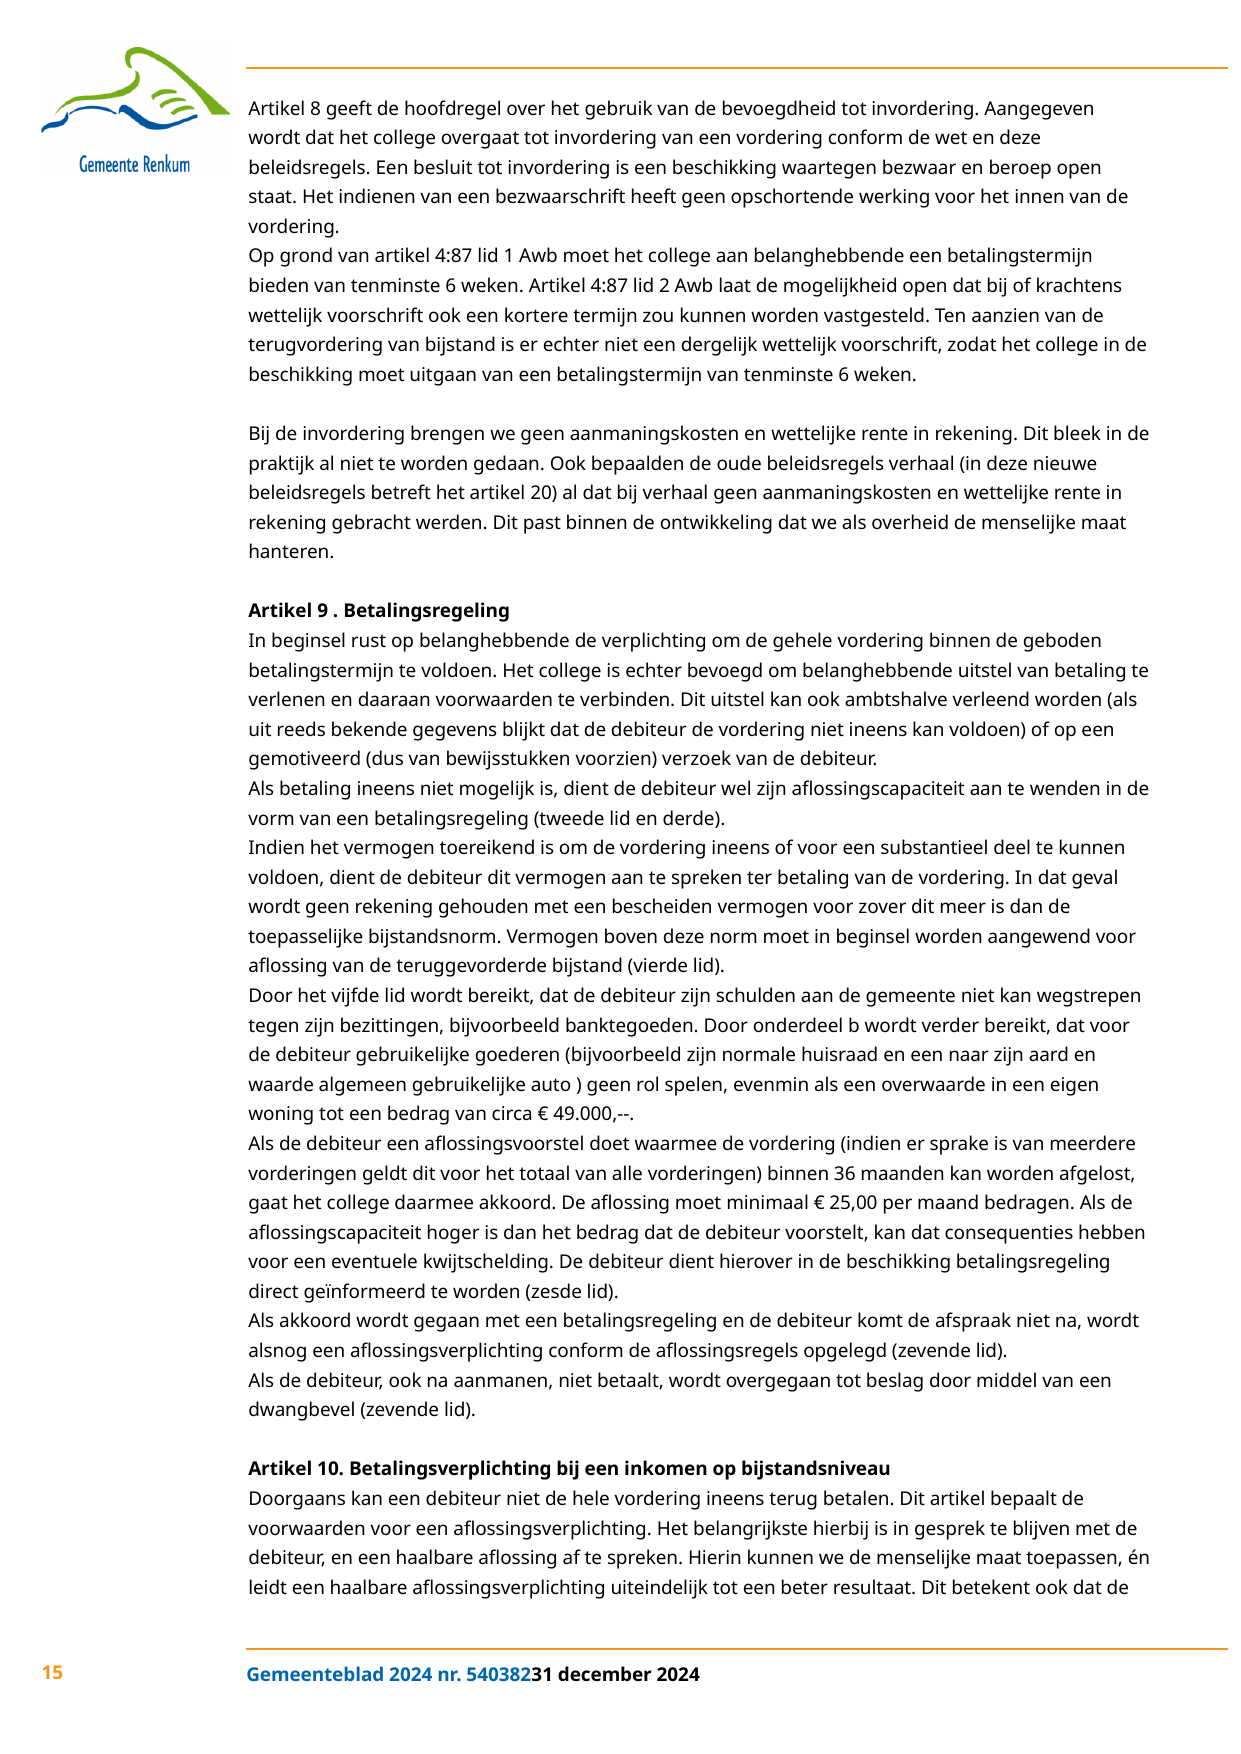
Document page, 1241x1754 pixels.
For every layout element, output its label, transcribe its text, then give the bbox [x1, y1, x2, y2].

picture [41, 47, 231, 172]
text Als akkoord wordt gegaan met een betalingsregeling en de debiteur komt de afspraak niet na, wordt alsnog een aflossingsverplichting conform de aflossingsregels opgelegd (zevende lid). [248, 1308, 1152, 1363]
text Als de debiteur een aflossingsvoorstel doet waarmee de vordering (indien er sprake is van meerdere vorderingen geldt dit voor het totaal van alle vorderingen) binnen 36 maanden kan worden afgelost, gaat het college daarmee akkoord. De aflossing moet minimaal € 25,00 per maand bedragen. Als de aflossingscapaciteit hoger is dan het bedrag dat de debiteur voorstelt, kan dat consequenties hebben voor een eventuele kwijtschelding. De debiteur dient hierover in de beschikking betalingsregeling direct geïnformeerd te worden (zesde lid). [248, 1130, 1152, 1304]
text Op grond van artikel 4:87 lid 1 Awb moet het college aan belanghebbende een betalingstermijn bieden van tenminste 6 weken. Artikel 4:87 lid 2 Awb laat de mogelijkheid open dat bij of krachtens wettelijk voorschrift ook een kortere termijn zou kunnen worden vastgesteld. Ten aanzien van de terugvordering van bijstand is er echter niet een dergelijk wettelijk voorschrift, zodat het college in de beschikking moet uitgaan van een betalingstermijn van tenminste 6 weken. [248, 243, 1152, 387]
text Doorgaans kan een debiteur niet de hele vordering ineens terug betalen. Dit artikel bepaalt de voorwaarden voor een aflossingsverplichting. Het belangrijkste hierbij is in gesprek te blijven met de debiteur, en een haalbare aflossing af te spreken. Hierin kunnen we de menselijke maat toepassen, én leidt een haalbare aflossingsverplichting uiteindelijk tot een beter resultaat. Dit betekent ook dat de [248, 1485, 1152, 1600]
text Bij de invordering brengen we geen aanmaningskosten en wettelijke rente in rekening. Dit bleek in de praktijk al niet te worden gedaan. Ook bepaalden de oude beleidsregels verhaal (in deze nieuwe beleidsregels betreft het artikel 20) al dat bij verhaal geen aanmaningskosten en wettelijke rente in rekening gebracht werden. Dit past binnen de ontwikkeling dat we als overheid de menselijke maat hanteren. [248, 420, 1152, 564]
text In beginsel rust op belanghebbende de verplichting om de gehele vordering binnen de geboden betalingstermijn te voldoen. Het college is echter bevoegd om belanghebbende uitstel van betaling te verlenen en daaraan voorwaarden te verbinden. Dit uitstel kan ook ambtshalve verleend worden (als uit reeds bekende gegevens blijkt dat de debiteur de vordering niet ineens kan voldoen) of op een gemotiveerd (dus van bewijsstukken voorzien) verzoek van de debiteur. [248, 627, 1152, 771]
text Artikel 10. Betalingsverplichting bij een inkomen op bijstandsniveau [248, 1456, 1152, 1481]
text Artikel 9 . Betalingsregeling [248, 598, 1152, 623]
text Als de debiteur, ook na aanmanen, niet betaalt, wordt overgegaan tot beslag door middel van een dwangbevel (zevende lid). [248, 1367, 1152, 1422]
text Indien het vermogen toereikend is om de vordering ineens of voor een substantieel deel te kunnen voldoen, dient de debiteur dit vermogen aan te spreken ter betaling van de vordering. In dat geval wordt geen rekening gehouden met een bescheiden vermogen voor zover dit meer is dan de toepasselijke bijstandsnorm. Vermogen boven deze norm moet in beginsel worden aangewend voor aflossing van de teruggevorderde bijstand (vierde lid). [248, 834, 1152, 978]
text Door het vijfde lid wordt bereikt, dat de debiteur zijn schulden aan de gemeente niet kan wegstrepen tegen zijn bezittingen, bijvoorbeeld banktegoeden. Door onderdeel b wordt verder bereikt, dat voor de debiteur gebruikelijke goederen (bijvoorbeeld zijn normale huisraad en een naar zijn aard en waarde algemeen gebruikelijke auto ) geen rol spelen, evenmin als een overwaarde in een eigen woning tot een bedrag van circa € 49.000,--. [248, 982, 1152, 1126]
text Artikel 8 geeft de hoofdregel over het gebruik van de bevoegdheid tot invordering. Aangegeven wordt dat het college overgaat tot invordering van een vordering conform de wet en deze beleidsregels. Een besluit tot invordering is een beschikking waartegen bezwaar en beroep open staat. Het indienen van een bezwaarschrift heeft geen opschortende werking voor het innen van de vordering. [248, 95, 1152, 239]
text Als betaling ineens niet mogelijk is, dient de debiteur wel zijn aflossingscapaciteit aan te wenden in de vorm van een betalingsregeling (tweede lid en derde). [248, 775, 1152, 831]
